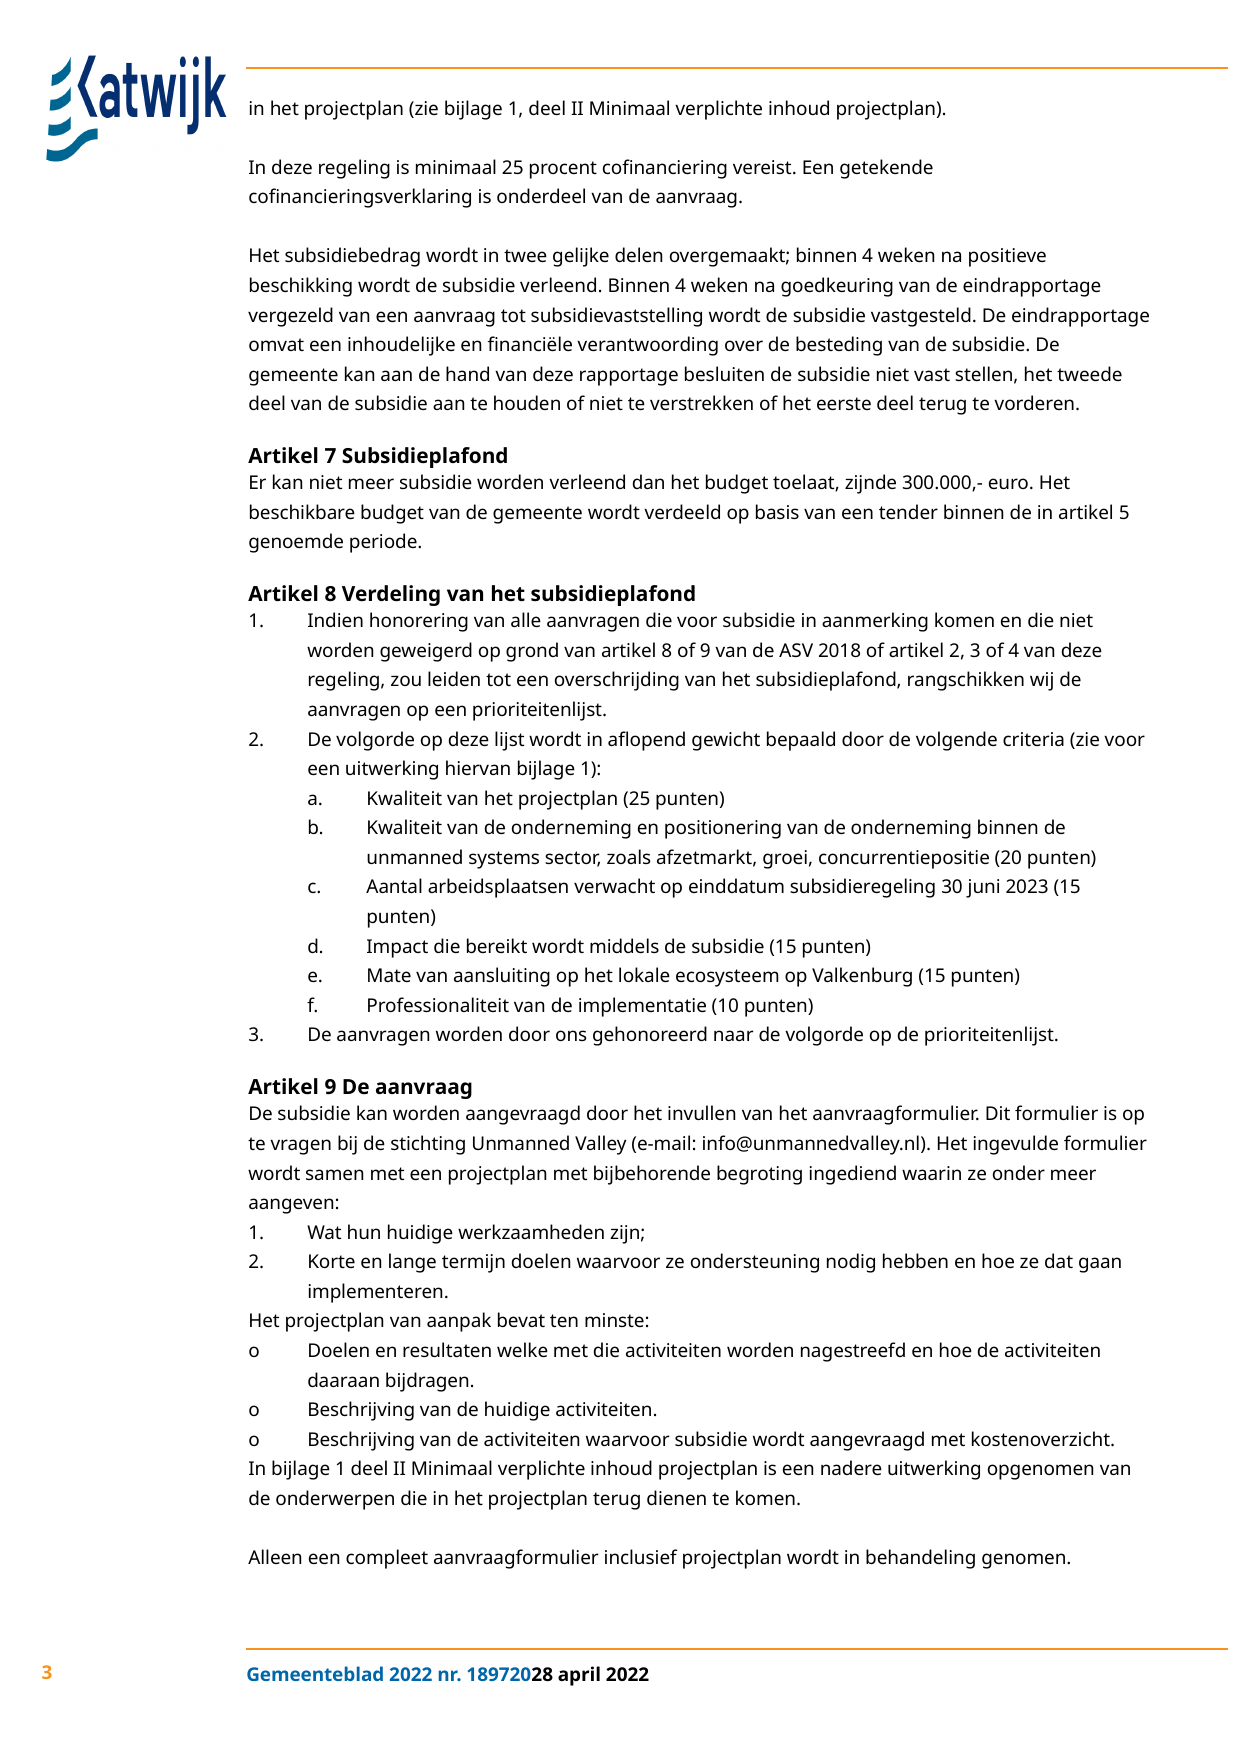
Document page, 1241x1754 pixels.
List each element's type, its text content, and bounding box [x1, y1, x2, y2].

list De volgorde op deze lijst wordt in aflopend gewicht bepaald door de volgende criteria (zie voor een uitwerking hiervan bijlage 1): [248, 726, 1152, 781]
list Impact die bereikt wordt middels de subsidie (15 punten) [307, 933, 1152, 959]
list Wat hun huidige werkzaamheden zijn; [248, 1219, 1152, 1244]
list De aanvragen worden door ons gehonoreerd naar de volgorde op de prioriteitenlijst. [248, 1022, 1152, 1047]
text in het projectplan (zie bijlage 1, deel II Minimaal verplichte inhoud projectplan). [248, 95, 1152, 121]
list Doelen en resultaten welke met die activiteiten worden nagestreefd en hoe de activiteiten daaraan bijdragen. [248, 1337, 1152, 1392]
list Beschrijving van de activiteiten waarvoor subsidie wordt aangevraagd met kostenoverzicht. [248, 1426, 1152, 1452]
text Artikel 9 De aanvraag [248, 1072, 1152, 1101]
text In bijlage 1 deel II Minimaal verplichte inhoud projectplan is een nadere uitwerking opgenomen van de onderwerpen die in het projectplan terug dienen te komen. [248, 1456, 1152, 1511]
picture [41, 47, 231, 172]
list Indien honorering van alle aanvragen die voor subsidie in aanmerking komen en die niet worden geweigerd op grond van artikel 8 of 9 van de ASV 2018 of artikel 2, 3 of 4 van deze regeling, zou leiden tot een overschrijding van het subsidieplafond, rangschikken wij de aanvragen op een prioriteitenlijst. [248, 607, 1152, 722]
text Er kan niet meer subsidie worden verleend dan het budget toelaat, zijnde 300.000,- euro. Het beschikbare budget van de gemeente wordt verdeeld op basis van een tender binnen de in artikel 5 genoemde periode. [248, 469, 1152, 554]
text Artikel 8 Verdeling van het subsidieplafond [248, 579, 1152, 607]
list Mate van aansluiting op het lokale ecosysteem op Valkenburg (15 punten) [307, 962, 1152, 988]
text Artikel 7 Subsidieplafond [248, 441, 1152, 469]
list Kwaliteit van het projectplan (25 punten) [307, 785, 1152, 811]
list Aantal arbeidsplaatsen verwacht op einddatum subsidieregeling 30 juni 2023 (15 punten) [307, 874, 1152, 929]
text Het projectplan van aanpak bevat ten minste: [248, 1308, 1152, 1333]
list Professionaliteit van de implementatie (10 punten) [307, 992, 1152, 1018]
text De subsidie kan worden aangevraagd door het invullen van het aanvraagformulier. Dit formulier is op te vragen bij de stichting Unmanned Valley (e-mail: info@unmannedvalley.nl). Het ingevulde formulier wordt samen met een projectplan met bijbehorende begroting ingediend waarin ze onder meer aangeven: [248, 1101, 1152, 1215]
list Beschrijving van de huidige activiteiten. [248, 1396, 1152, 1422]
text Alleen een compleet aanvraagformulier inclusief projectplan wordt in behandeling genomen. [248, 1544, 1152, 1570]
text Het subsidiebedrag wordt in twee gelijke delen overgemaakt; binnen 4 weken na positieve beschikking wordt de subsidie verleend. Binnen 4 weken na goedkeuring van de eindrapportage vergezeld van een aanvraag tot subsidievaststelling wordt de subsidie vastgesteld. De eindrapportage omvat een inhoudelijke en financiële verantwoording over de besteding van de subsidie. De gemeente kan aan de hand van deze rapportage besluiten de subsidie niet vast stellen, het tweede deel van de subsidie aan te houden of niet te verstrekken of het eerste deel terug te vorderen. [248, 243, 1152, 416]
text In deze regeling is minimaal 25 procent cofinanciering vereist. Een getekende cofinancieringsverklaring is onderdeel van de aanvraag. [248, 154, 1152, 209]
list Korte en lange termijn doelen waarvoor ze ondersteuning nodig hebben en hoe ze dat gaan implementeren. [248, 1248, 1152, 1304]
list Kwaliteit van de onderneming en positionering van de onderneming binnen de unmanned systems sector, zoals afzetmarkt, groei, concurrentiepositie (20 punten) [307, 814, 1152, 870]
